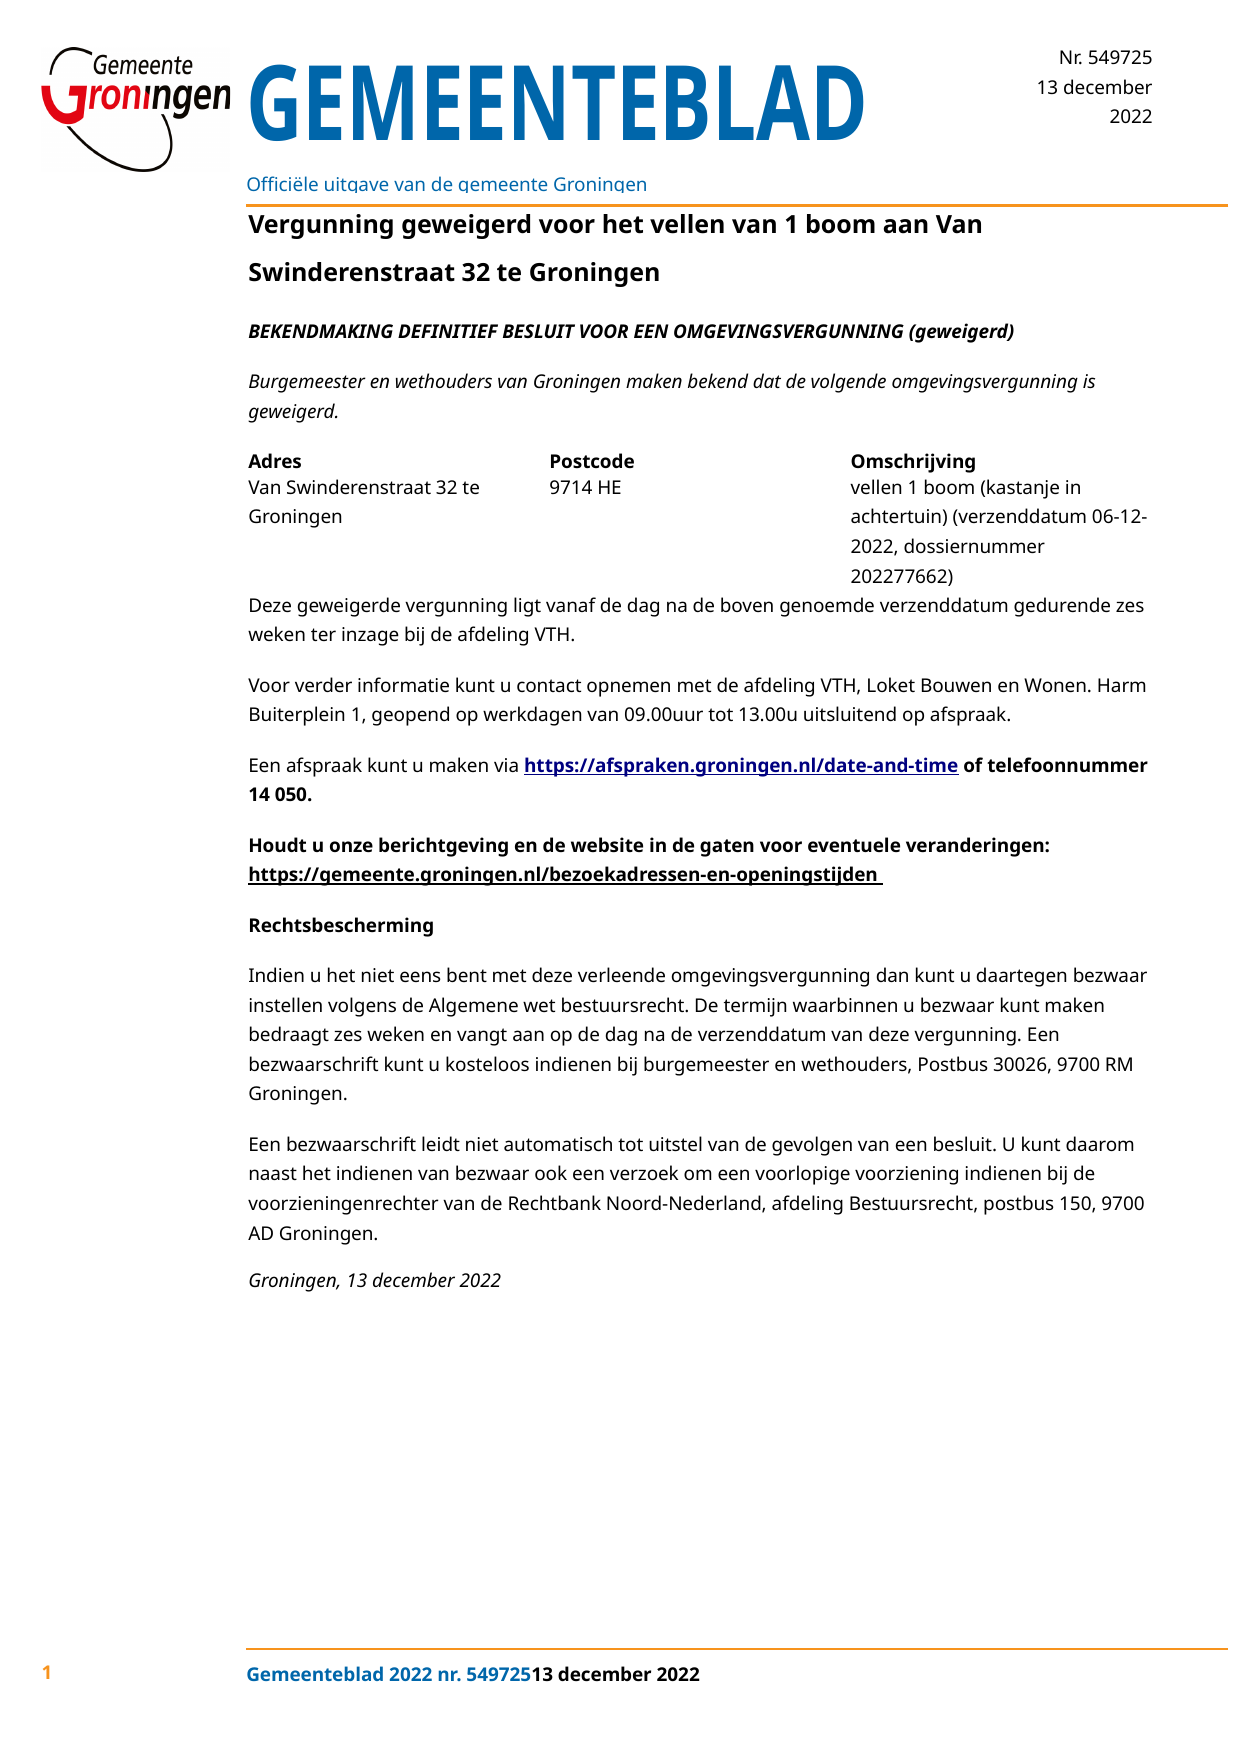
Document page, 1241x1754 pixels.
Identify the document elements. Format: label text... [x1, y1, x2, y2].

text Rechtsbescherming [248, 912, 1152, 938]
text Indien u het niet eens bent met deze verleende omgevingsvergunning dan kunt u daartegen bezwaar instellen volgens de Algemene wet bestuursrecht. De termijn waarbinnen u bezwaar kunt maken bedraagt zes weken en vangt aan op de dag na de verzenddatum van deze vergunning. Een bezwaarschrift kunt u kosteloos indienen bij burgemeester en wethouders, Postbus 30026, 9700 RM Groningen. [248, 962, 1152, 1106]
table_cell 9714 HE [549, 474, 850, 589]
picture [41, 47, 231, 172]
text BEKENDMAKING DEFINITIEF BESLUIT VOOR EEN OMGEVINGSVERGUNNING (geweigerd) [248, 318, 1152, 344]
text Vergunning geweigerd voor het vellen van 1 boom aan Van Swinderenstraat 32 te Groningen [248, 207, 1152, 288]
table_header Omschrijving [850, 449, 1152, 474]
text Groningen, 13 december 2022 [248, 1268, 1152, 1293]
text Houdt u onze berichtgeving en de website in de gaten voor eventuele veranderingen: https://gemeente.groningen.nl/bezoekadressen-en-openingstijden [248, 832, 1152, 887]
text Voor verder informatie kunt u contact opnemen met de afdeling VTH, Loket Bouwen en Wonen. Harm Buiterplein 1, geopend op werkdagen van 09.00uur tot 13.00u uitsluitend op afspraak. [248, 672, 1152, 727]
table_header Adres [248, 449, 549, 474]
text Een afspraak kunt u maken via https://afspraken.groningen.nl/date-and-time of telefoonnummer 14 050. [248, 752, 1152, 807]
table_cell Van Swinderenstraat 32 te Groningen [248, 474, 549, 589]
text Burgemeester en wethouders van Groningen maken bekend dat de volgende omgevingsvergunning is geweigerd. [248, 368, 1152, 424]
table_header Postcode [549, 449, 850, 474]
text Een bezwaarschrift leidt niet automatisch tot uitstel van de gevolgen van een besluit. U kunt daarom naast het indienen van bezwaar ook een verzoek om een voorlopige voorziening indienen bij de voorzieningenrechter van de Rechtbank Noord-Nederland, afdeling Bestuursrecht, postbus 150, 9700 AD Groningen. [248, 1131, 1152, 1246]
text Deze geweigerde vergunning ligt vanaf de dag na de boven genoemde verzenddatum gedurende zes weken ter inzage bij de afdeling VTH. [248, 592, 1152, 647]
table_cell vellen 1 boom (kastanje in achtertuin) (verzenddatum 06-12-2022, dossiernummer 202277662) [850, 474, 1152, 589]
